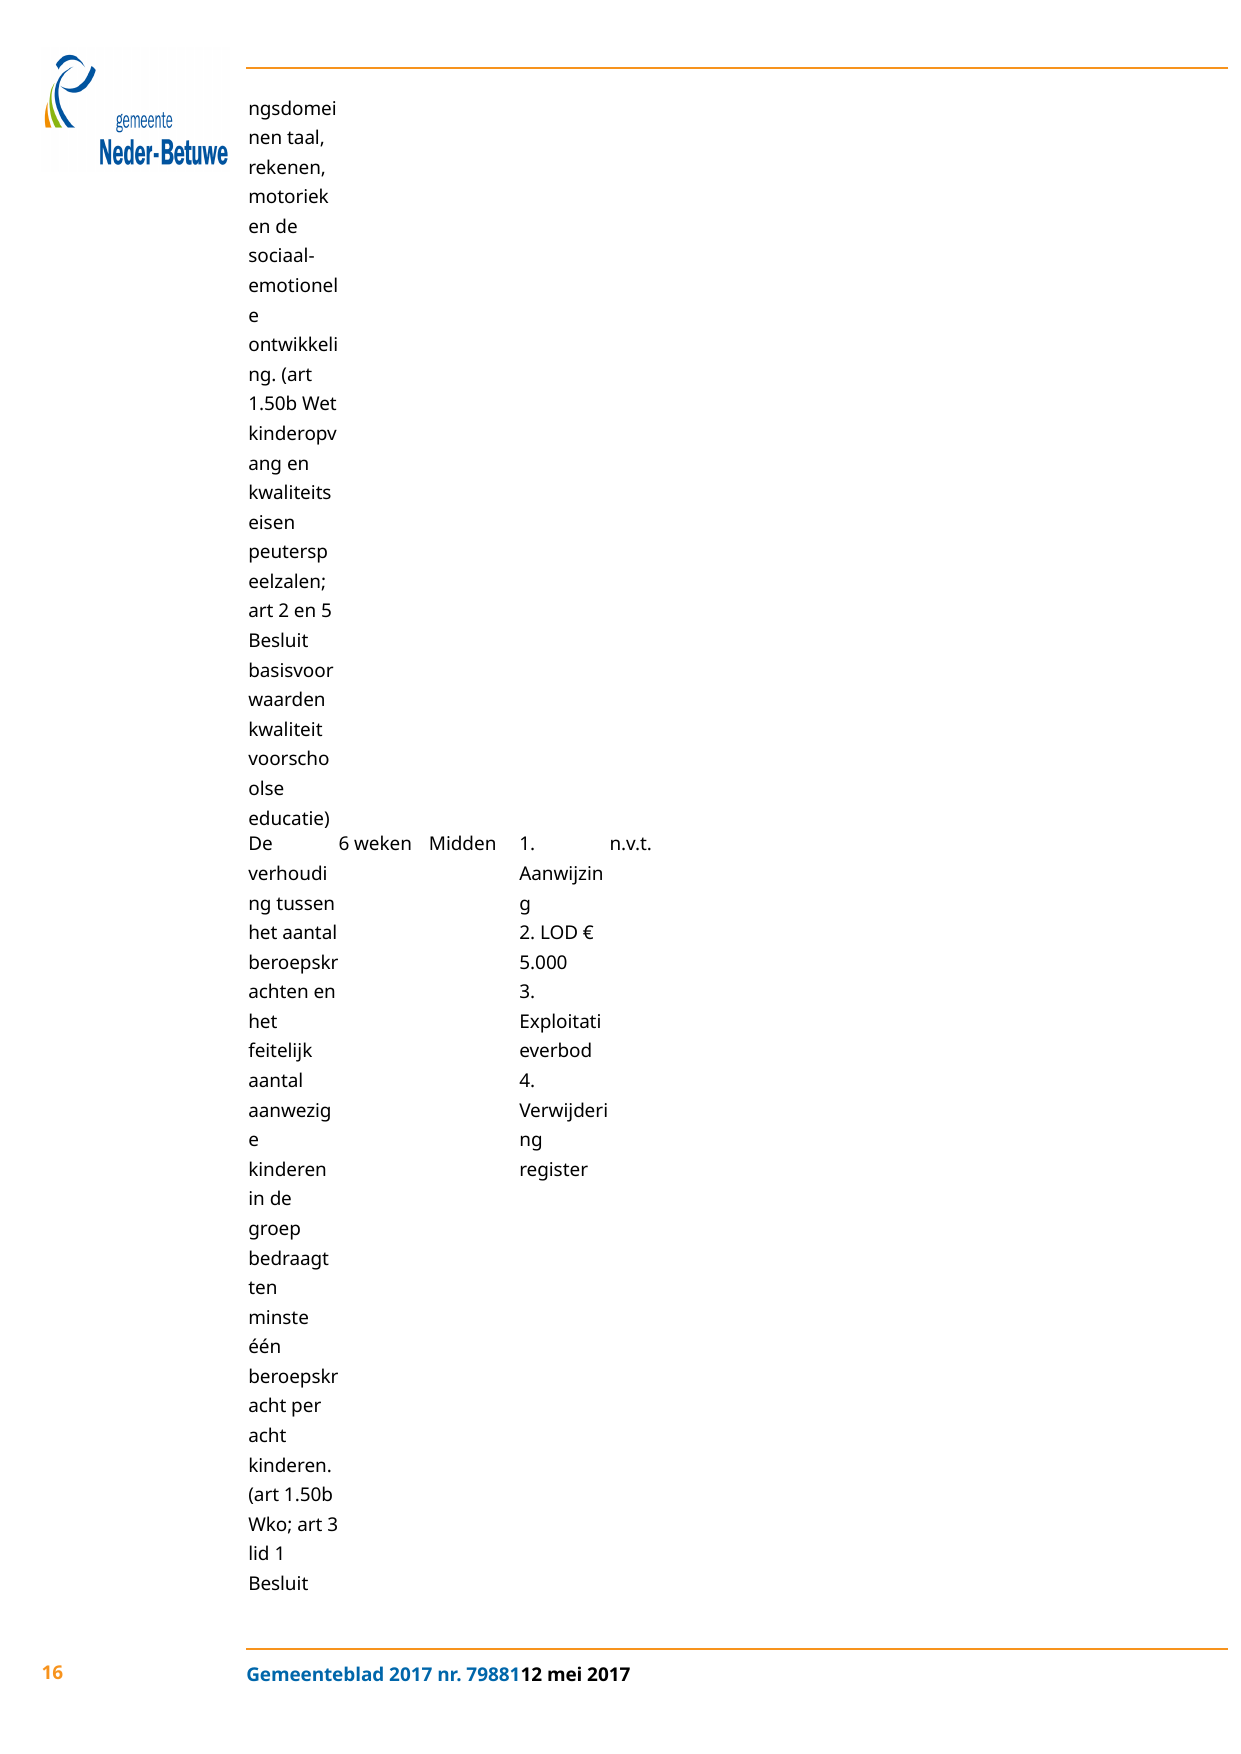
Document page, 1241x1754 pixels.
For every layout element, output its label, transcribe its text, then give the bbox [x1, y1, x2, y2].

table_cell 1. Aanwijzing 2. LOD € 5.000 3. Exploitatieverbod 4. Verwijdering register [519, 831, 609, 1596]
table_cell De verhouding tussen het aantal beroepskrachten en het feitelijk aantal aanwezige kinderen in de groep bedraagt ten minste één beroepskracht per acht kinderen. (art 1.50b Wko; art 3 lid 1 Besluit [248, 831, 338, 1596]
table_cell ngsdomeinen taal, rekenen, motoriek en de sociaal-emotionele ontwikkeling. (art 1.50b Wet kinderopvang en kwaliteitseisen peuterspeelzalen; art 2 en 5 Besluit basisvoorwaarden kwaliteit voorschoolse educatie) [248, 95, 338, 831]
table_cell [609, 95, 700, 831]
table_cell [429, 95, 519, 831]
table_cell [519, 95, 609, 831]
table_cell [338, 95, 429, 831]
table_cell n.v.t. [609, 831, 700, 1596]
picture [41, 47, 231, 172]
table_cell 6 weken [338, 831, 429, 1596]
table_cell Midden [429, 831, 519, 1596]
